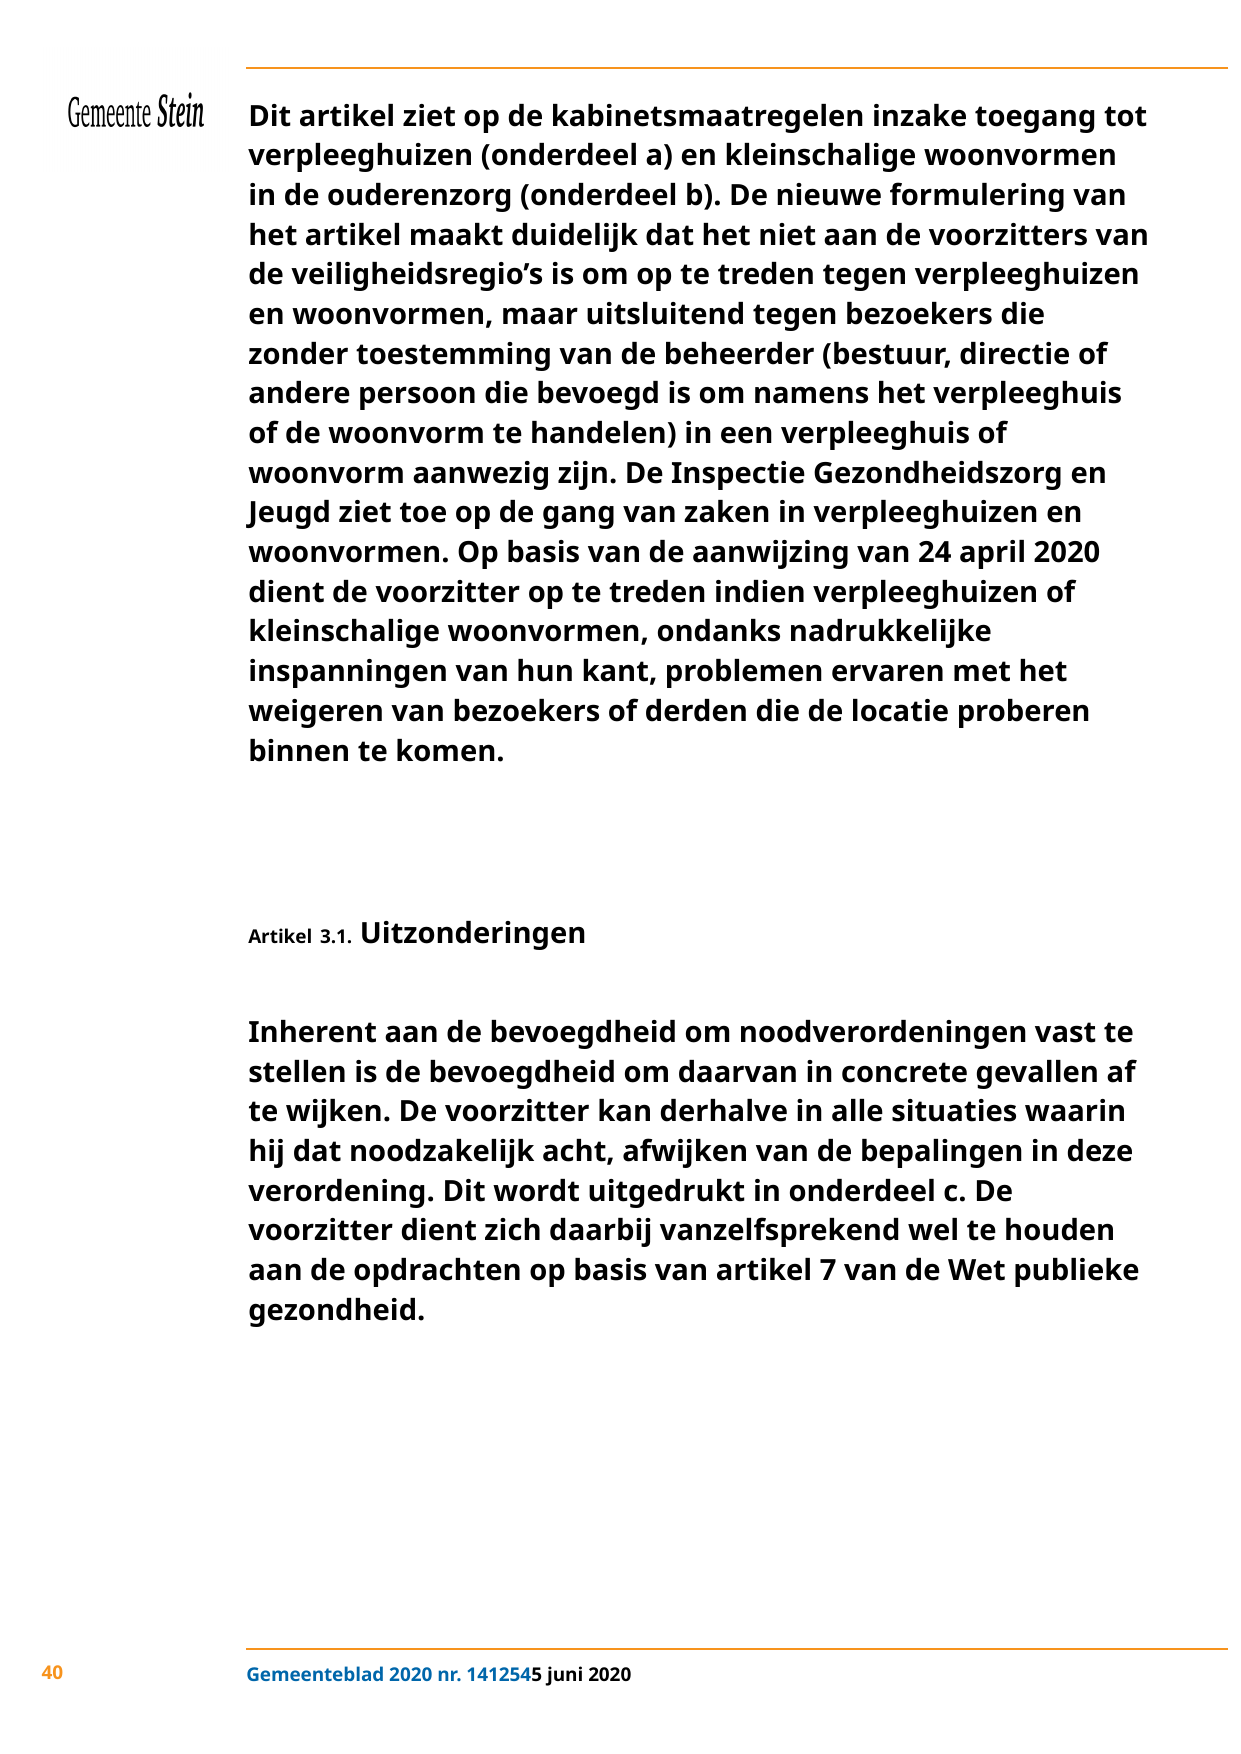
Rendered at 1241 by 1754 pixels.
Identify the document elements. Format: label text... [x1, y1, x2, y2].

picture [41, 47, 231, 172]
text Dit artikel ziet op de kabinetsmaatregelen inzake toegang tot verpleeghuizen (onderdeel a) en kleinschalige woonvormen in de ouderenzorg (onderdeel b). De nieuwe formulering van het artikel maakt duidelijk dat het niet aan de voorzitters van de veiligheidsregio’s is om op te treden tegen verpleeghuizen en woonvormen, maar uitsluitend tegen bezoekers die zonder toestemming van de beheerder (bestuur, directie of andere persoon die bevoegd is om namens het verpleeghuis of de woonvorm te handelen) in een verpleeghuis of woonvorm aanwezig zijn. De Inspectie Gezondheidszorg en Jeugd ziet toe op de gang van zaken in verpleeghuizen en woonvormen. Op basis van de aanwijzing van 24 april 2020 dient de voorzitter op te treden indien verpleeghuizen of kleinschalige woonvormen, ondanks nadrukkelijke inspanningen van hun kant, problemen ervaren met het weigeren van bezoekers of derden die de locatie proberen binnen te komen. [248, 95, 1152, 769]
text Inherent aan de bevoegdheid om noodverordeningen vast te stellen is de bevoegdheid om daarvan in concrete gevallen af te wijken. De voorzitter kan derhalve in alle situaties waarin hij dat noodzakelijk acht, afwijken van de bepalingen in deze verordening. Dit wordt uitgedrukt in onderdeel c. De voorzitter dient zich daarbij vanzelfsprekend wel te houden aan de opdrachten op basis van artikel 7 van de Wet publieke gezondheid. [248, 1011, 1152, 1329]
text Artikel 3.1. Uitzonderingen [248, 913, 1152, 952]
